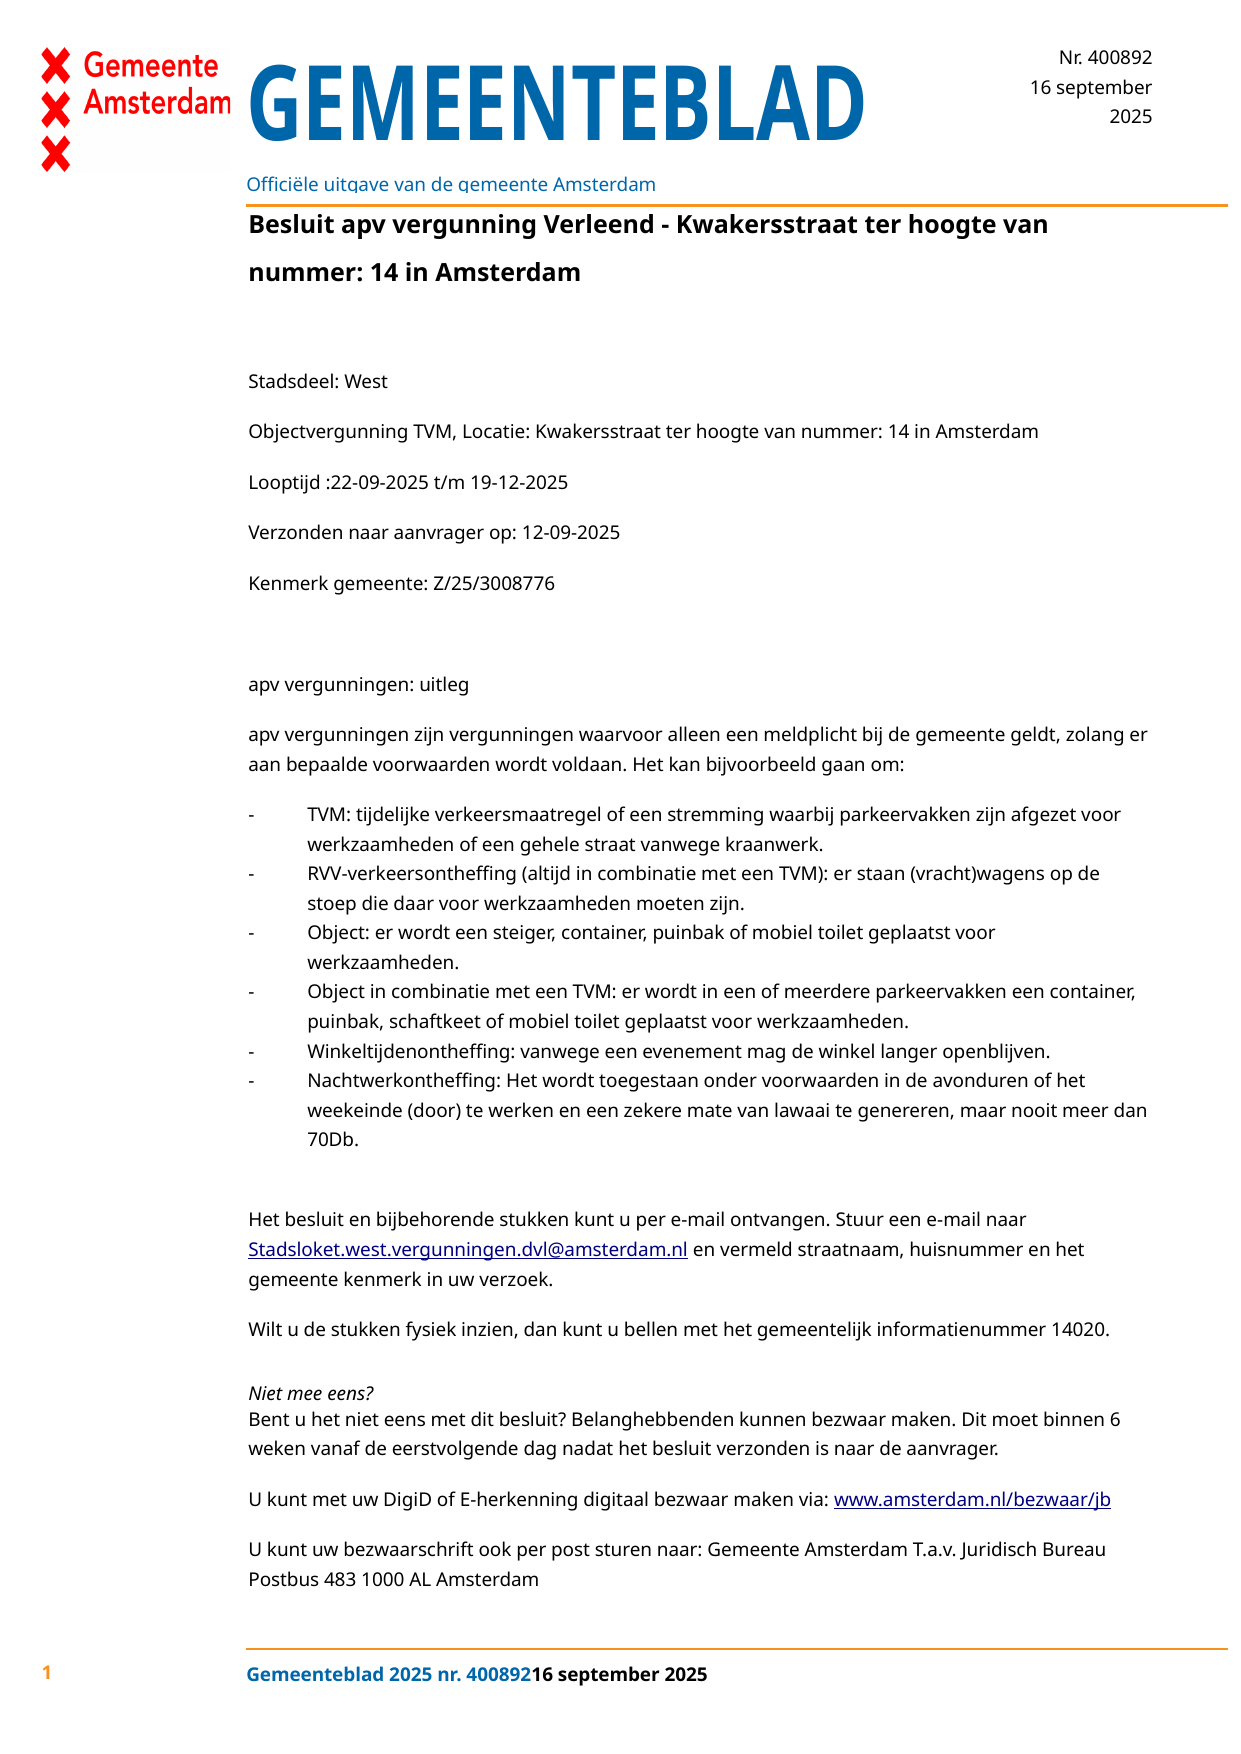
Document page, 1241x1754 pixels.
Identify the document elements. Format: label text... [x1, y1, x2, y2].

text Besluit apv vergunning Verleend - Kwakersstraat ter hoogte van nummer: 14 in Amsterdam [248, 207, 1152, 288]
list Object in combinatie met een TVM: er wordt in een of meerdere parkeervakken een container, puinbak, schaftkeet of mobiel toilet geplaatst voor werkzaamheden. [248, 979, 1152, 1034]
list Winkeltijdenontheffing: vanwege een evenement mag de winkel langer openblijven. [248, 1038, 1152, 1064]
text Het besluit en bijbehorende stukken kunt u per e-mail ontvangen. Stuur een e-mail naar Stadsloket.west.vergunningen.dvl@amsterdam.nl en vermeld straatnaam, huisnummer en het gemeente kenmerk in uw verzoek. [248, 1207, 1152, 1292]
text Verzonden naar aanvrager op: 12-09-2025 [248, 519, 1152, 545]
list Nachtwerkontheffing: Het wordt toegestaan onder voorwaarden in de avonduren of het weekeinde (door) te werken en een zekere mate van lawaai te genereren, maar nooit meer dan 70Db. [248, 1067, 1152, 1152]
text Niet mee eens? [248, 1380, 1152, 1406]
text Kenmerk gemeente: Z/25/3008776 [248, 570, 1152, 596]
text Wilt u de stukken fysiek inzien, dan kunt u bellen met het gemeentelijk informatienummer 14020. [248, 1316, 1152, 1342]
text apv vergunningen zijn vergunningen waarvoor alleen een meldplicht bij de gemeente geldt, zolang er aan bepaalde voorwaarden wordt voldaan. Het kan bijvoorbeeld gaan om: [248, 721, 1152, 777]
text Bent u het niet eens met dit besluit? Belanghebbenden kunnen bezwaar maken. Dit moet binnen 6 weken vanaf de eerstvolgende dag nadat het besluit verzonden is naar de aanvrager. [248, 1406, 1152, 1461]
text apv vergunningen: uitleg [248, 671, 1152, 697]
text U kunt met uw DigiD of E-herkenning digitaal bezwaar maken via: www.amsterdam.nl/bezwaar/jb [248, 1486, 1152, 1512]
list TVM: tijdelijke verkeersmaatregel of een stremming waarbij parkeervakken zijn afgezet voor werkzaamheden of een gehele straat vanwege kraanwerk. [248, 801, 1152, 857]
text U kunt uw bezwaarschrift ook per post sturen naar: Gemeente Amsterdam T.a.v. Juridisch Bureau Postbus 483 1000 AL Amsterdam [248, 1536, 1152, 1592]
text Looptijd :22-09-2025 t/m 19-12-2025 [248, 469, 1152, 495]
text Objectvergunning TVM, Locatie: Kwakersstraat ter hoogte van nummer: 14 in Amsterdam [248, 419, 1152, 444]
list RVV-verkeersontheffing (altijd in combinatie met een TVM): er staan (vracht)wagens op de stoep die daar voor werkzaamheden moeten zijn. [248, 860, 1152, 916]
list Object: er wordt een steiger, container, puinbak of mobiel toilet geplaatst voor werkzaamheden. [248, 919, 1152, 975]
picture [41, 47, 231, 172]
text Stadsdeel: West [248, 368, 1152, 394]
